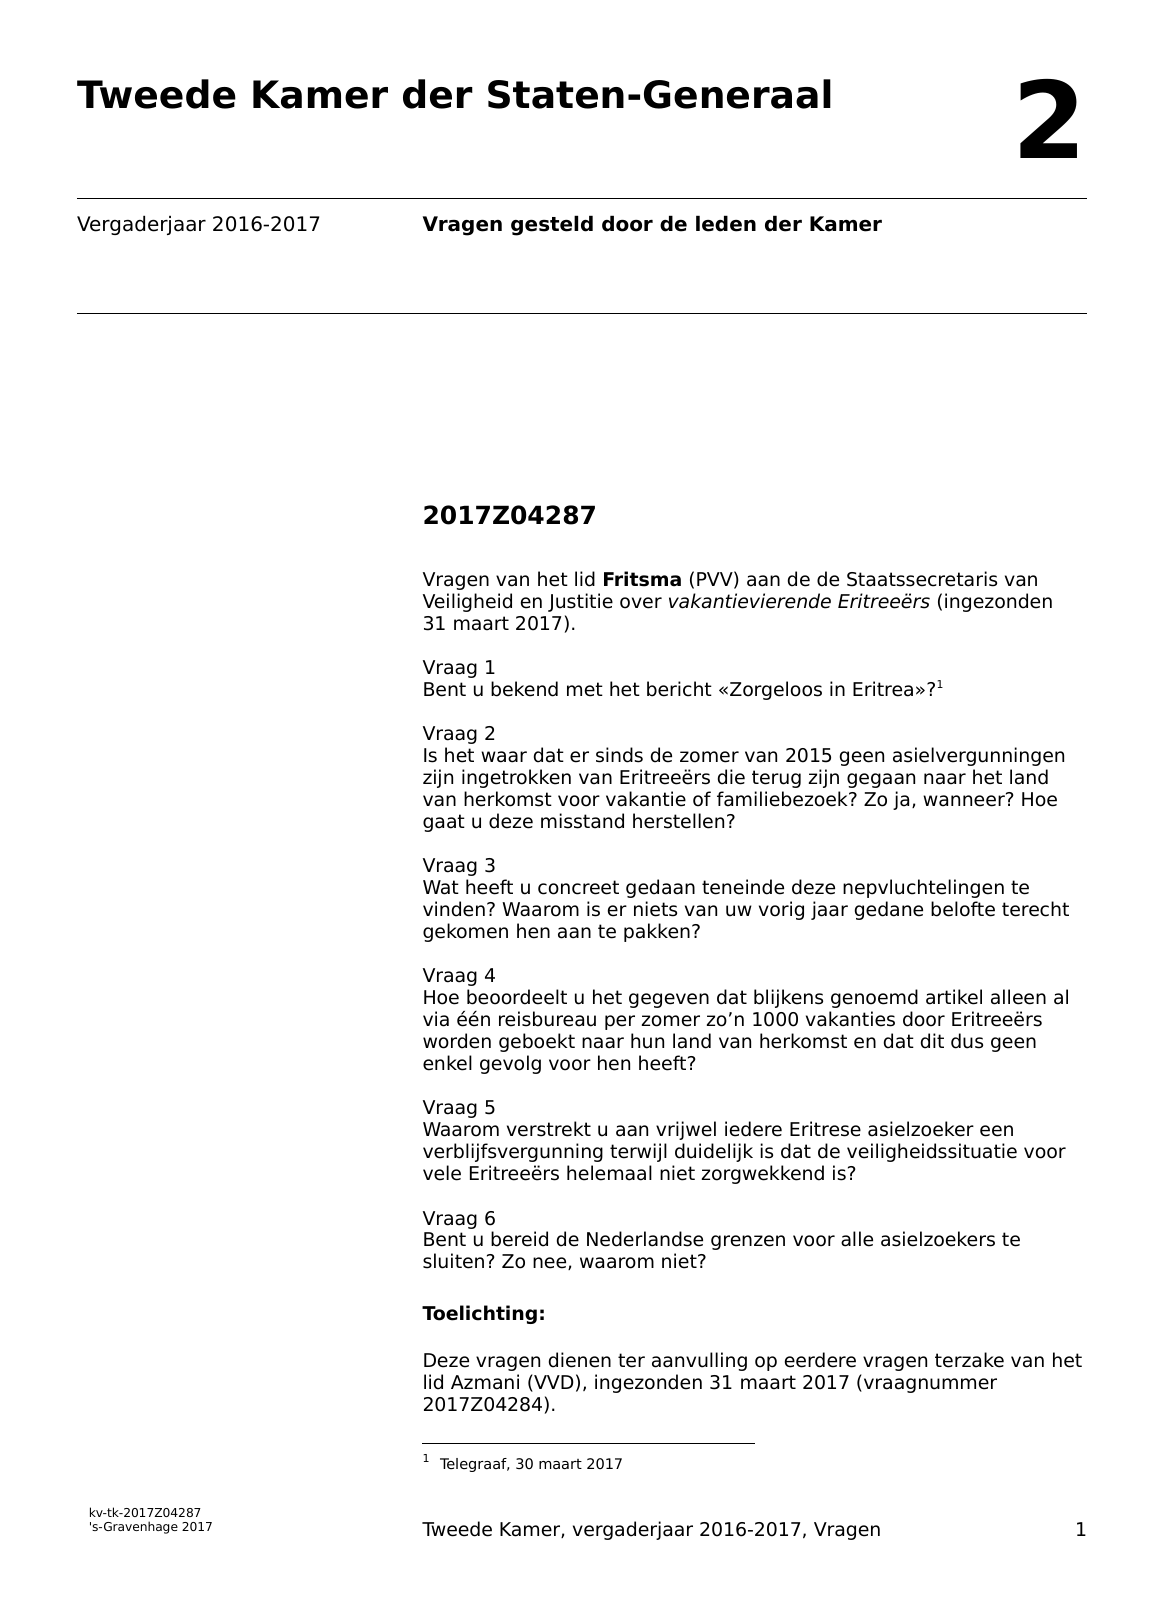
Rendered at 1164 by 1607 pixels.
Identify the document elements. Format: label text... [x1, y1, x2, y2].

text 2017Z04287 [422, 501, 1087, 531]
table_header 2 [886, 59, 1087, 198]
table_cell Vergaderjaar 2016-2017 [77, 199, 422, 313]
text kv-tk-2017Z04287 [88, 1506, 323, 1520]
text Vraag 3 [422, 855, 1087, 877]
text Bent u bereid de Nederlandse grenzen voor alle asielzoekers te sluiten? Zo nee, waarom niet? [422, 1229, 1087, 1273]
text Bent u bekend met het bericht «Zorgeloos in Eritrea»? [422, 679, 1087, 701]
text Vraag 6 [422, 1207, 1087, 1229]
text Wat heeft u concreet gedaan teneinde deze nepvluchtelingen te vinden? Waarom is er niets van uw vorig jaar gedane belofte terecht gekomen hen aan te pakken? [422, 877, 1087, 943]
table_header Tweede Kamer der Staten-Generaal [77, 59, 886, 198]
text Vraag 1 [422, 657, 1087, 679]
table_cell Vragen gesteld door de leden der Kamer [422, 199, 1087, 313]
text Deze vragen dienen ter aanvulling op eerdere vragen terzake van het lid Azmani (VVD), ingezonden 31 maart 2017 (vraagnummer 2017Z04284). [422, 1350, 1087, 1416]
text Vraag 4 [422, 965, 1087, 987]
subtitle Toelichting: [422, 1303, 1087, 1325]
text Vraag 5 [422, 1097, 1087, 1119]
text Vraag 2 [422, 723, 1087, 745]
text Telegraaf, 30 maart 2017 [422, 1452, 1087, 1474]
text 's-Gravenhage 2017 [88, 1520, 323, 1534]
text Vragen van het lid Fritsma (PVV) aan de de Staatssecretaris van Veiligheid en Justitie over vakantievierende Eritreeërs (ingezonden 31 maart 2017). [422, 569, 1087, 635]
text Hoe beoordeelt u het gegeven dat blijkens genoemd artikel alleen al via één reisbureau per zomer zo’n 1000 vakanties door Eritreeërs worden geboekt naar hun land van herkomst en dat dit dus geen enkel gevolg voor hen heeft? [422, 987, 1087, 1075]
text Is het waar dat er sinds de zomer van 2015 geen asielvergunningen zijn ingetrokken van Eritreeërs die terug zijn gegaan naar het land van herkomst voor vakantie of familiebezoek? Zo ja, wanneer? Hoe gaat u deze misstand herstellen? [422, 745, 1087, 833]
text Waarom verstrekt u aan vrijwel iedere Eritrese asielzoeker een verblijfsvergunning terwijl duidelijk is dat de veiligheidssituatie voor vele Eritreeërs helemaal niet zorgwekkend is? [422, 1119, 1087, 1185]
